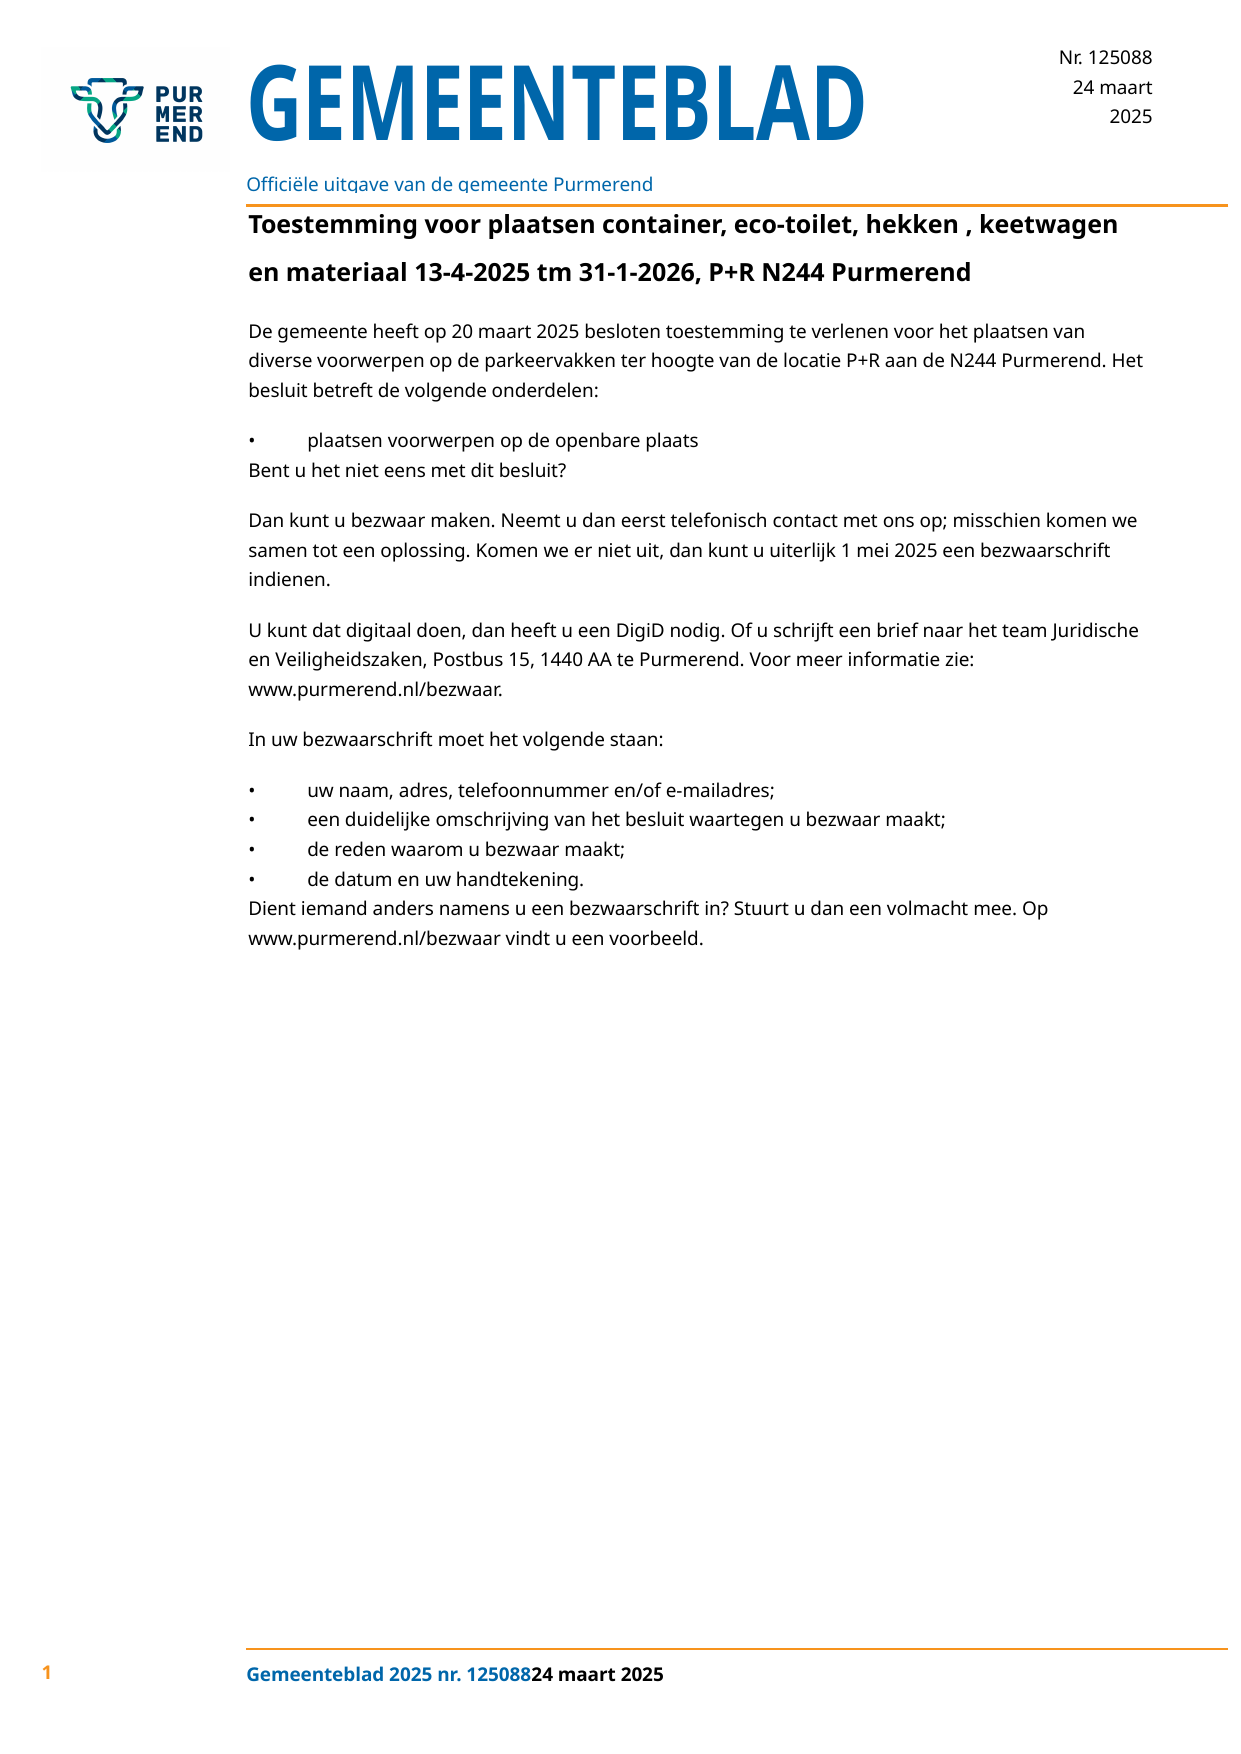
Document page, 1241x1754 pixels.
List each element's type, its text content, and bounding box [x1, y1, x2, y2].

list een duidelijke omschrijving van het besluit waartegen u bezwaar maakt; [248, 807, 1152, 832]
text Dient iemand anders namens u een bezwaarschrift in? Stuurt u dan een volmacht mee. Op www.purmerend.nl/bezwaar vindt u een voorbeeld. [248, 895, 1152, 951]
list de reden waarom u bezwaar maakt; [248, 836, 1152, 862]
picture [41, 47, 231, 172]
text U kunt dat digitaal doen, dan heeft u een DigiD nodig. Of u schrijft een brief naar het team Juridische en Veiligheidszaken, Postbus 15, 1440 AA te Purmerend. Voor meer informatie zie: www.purmerend.nl/bezwaar. [248, 617, 1152, 702]
list de datum en uw handtekening. [248, 866, 1152, 892]
text Dan kunt u bezwaar maken. Neemt u dan eerst telefonisch contact met ons op; misschien komen we samen tot een oplossing. Komen we er niet uit, dan kunt u uiterlijk 1 mei 2025 een bezwaarschrift indienen. [248, 507, 1152, 592]
text Bent u het niet eens met dit besluit? [248, 457, 1152, 483]
text Toestemming voor plaatsen container, eco-toilet, hekken , keetwagen en materiaal 13-4-2025 tm 31-1-2026, P+R N244 Purmerend [248, 207, 1152, 288]
list uw naam, adres, telefoonnummer en/of e-mailadres; [248, 777, 1152, 803]
list plaatsen voorwerpen op de openbare plaats [248, 427, 1152, 453]
text In uw bezwaarschrift moet het volgende staan: [248, 727, 1152, 752]
text De gemeente heeft op 20 maart 2025 besloten toestemming te verlenen voor het plaatsen van diverse voorwerpen op de parkeervakken ter hoogte van de locatie P+R aan de N244 Purmerend. Het besluit betreft de volgende onderdelen: [248, 318, 1152, 403]
